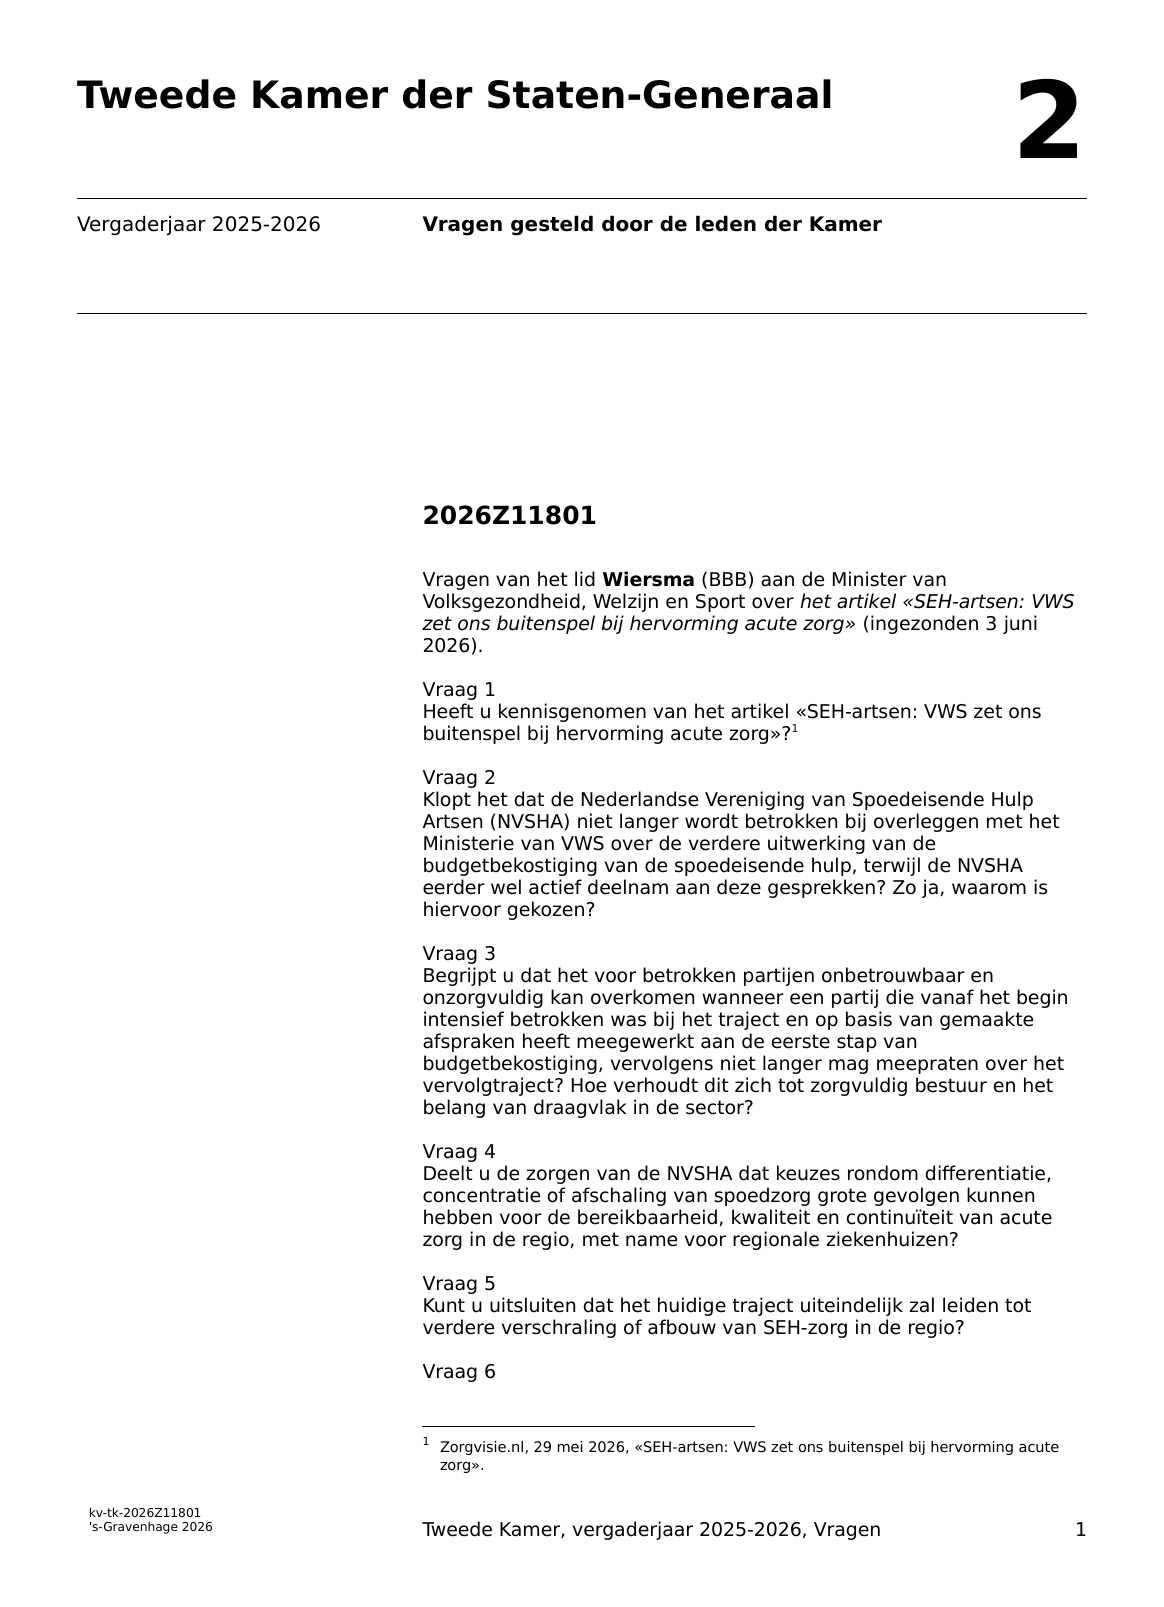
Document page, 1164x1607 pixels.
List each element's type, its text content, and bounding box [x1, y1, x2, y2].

text Vraag 5 [422, 1273, 1087, 1295]
table_cell Vergaderjaar 2025-2026 [77, 199, 422, 313]
table_cell Vragen gesteld door de leden der Kamer [422, 199, 1087, 313]
text Kunt u uitsluiten dat het huidige traject uiteindelijk zal leiden tot verdere verschraling of afbouw van SEH-zorg in de regio? [422, 1295, 1087, 1339]
text Vraag 3 [422, 943, 1087, 965]
text Vraag 2 [422, 767, 1087, 789]
text Heeft u kennisgenomen van het artikel «SEH-artsen: VWS zet ons buitenspel bij hervorming acute zorg»? [422, 701, 1087, 745]
text Vraag 4 [422, 1141, 1087, 1163]
text Zorgvisie.nl, 29 mei 2026, «SEH-artsen: VWS zet ons buitenspel bij hervorming acute zorg». [422, 1435, 1087, 1474]
text 2026Z11801 [422, 501, 1087, 531]
table_header Tweede Kamer der Staten-Generaal [77, 59, 886, 198]
text Vraag 1 [422, 679, 1087, 701]
text Vraag 6 [422, 1361, 1087, 1383]
text Begrijpt u dat het voor betrokken partijen onbetrouwbaar en onzorgvuldig kan overkomen wanneer een partij die vanaf het begin intensief betrokken was bij het traject en op basis van gemaakte afspraken heeft meegewerkt aan de eerste stap van budgetbekostiging, vervolgens niet langer mag meepraten over het vervolgtraject? Hoe verhoudt dit zich tot zorgvuldig bestuur en het belang van draagvlak in de sector? [422, 965, 1087, 1119]
text 's-Gravenhage 2026 [88, 1520, 323, 1534]
text Vragen van het lid Wiersma (BBB) aan de Minister van Volksgezondheid, Welzijn en Sport over het artikel «SEH-artsen: VWS zet ons buitenspel bij hervorming acute zorg» (ingezonden 3 juni 2026). [422, 569, 1087, 657]
table_header 2 [886, 59, 1087, 198]
text Deelt u de zorgen van de NVSHA dat keuzes rondom differentiatie, concentratie of afschaling van spoedzorg grote gevolgen kunnen hebben voor de bereikbaarheid, kwaliteit en continuïteit van acute zorg in de regio, met name voor regionale ziekenhuizen? [422, 1163, 1087, 1251]
text kv-tk-2026Z11801 [88, 1506, 323, 1520]
text Klopt het dat de Nederlandse Vereniging van Spoedeisende Hulp Artsen (NVSHA) niet langer wordt betrokken bij overleggen met het Ministerie van VWS over de verdere uitwerking van de budgetbekostiging van de spoedeisende hulp, terwijl de NVSHA eerder wel actief deelnam aan deze gesprekken? Zo ja, waarom is hiervoor gekozen? [422, 789, 1087, 921]
